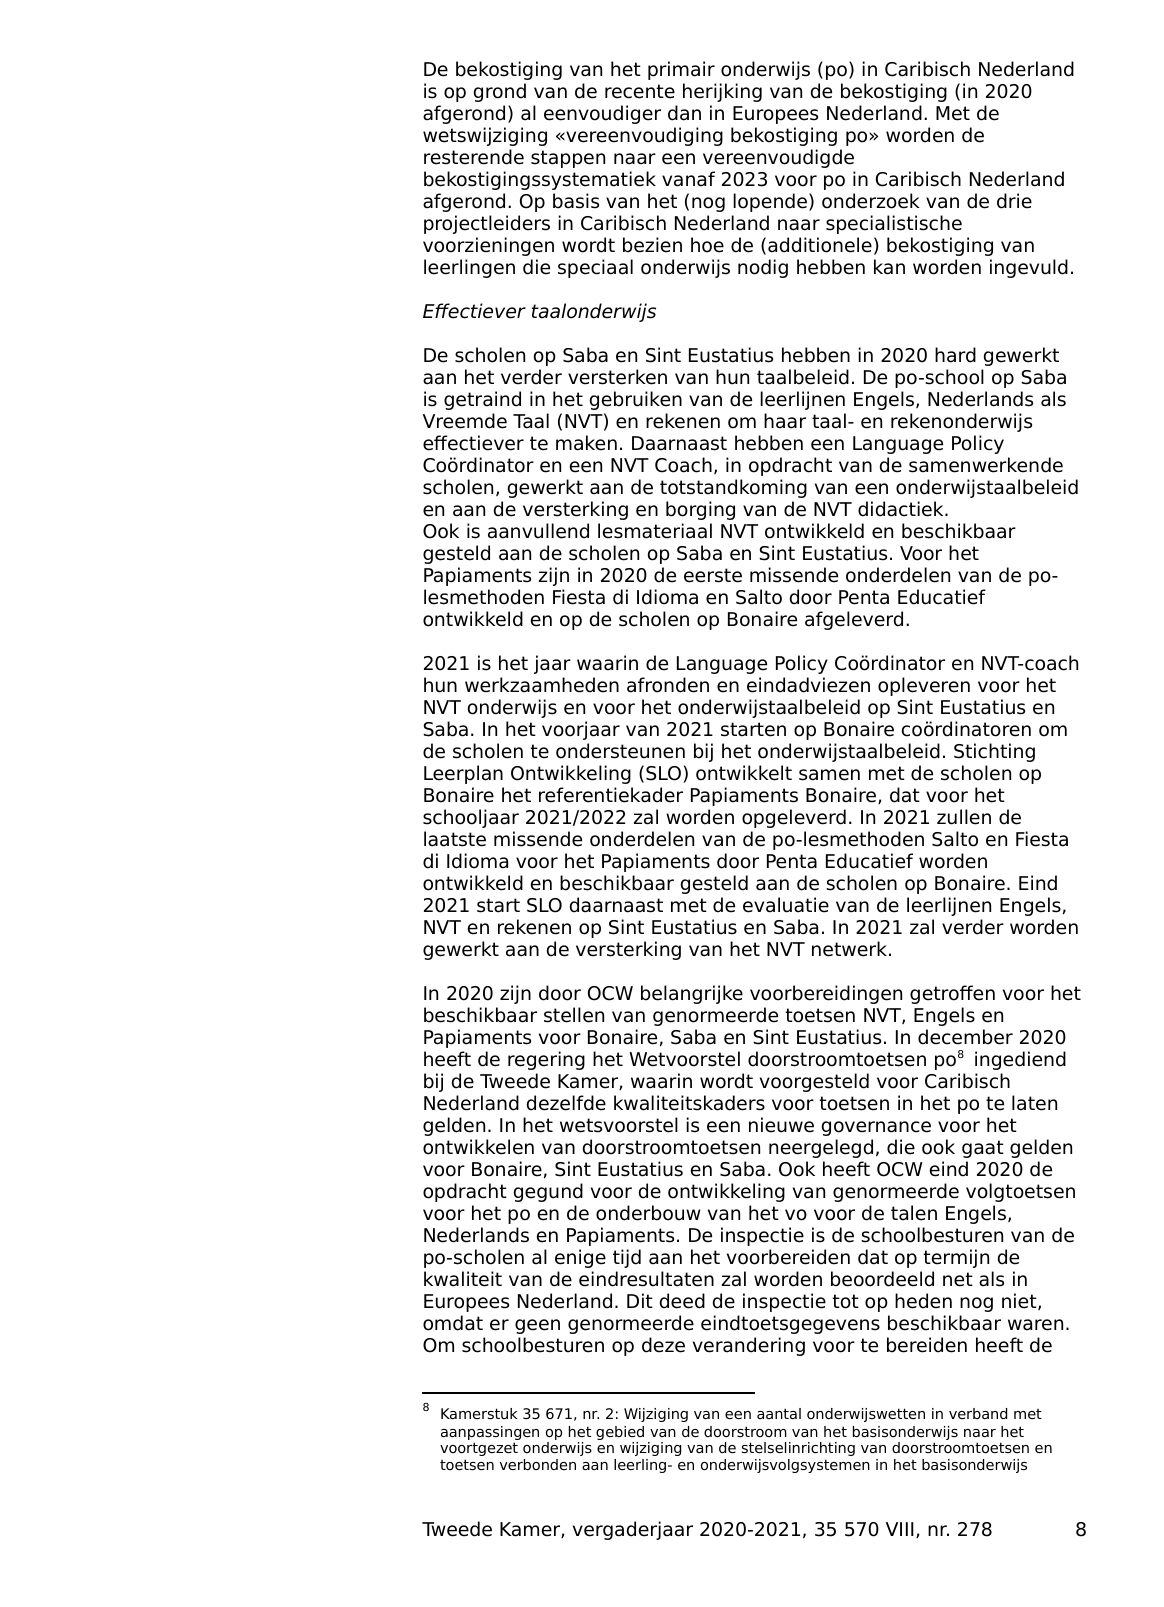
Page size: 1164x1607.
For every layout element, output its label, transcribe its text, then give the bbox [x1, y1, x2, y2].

text Kamerstuk 35 671, nr. 2: Wijziging van een aantal onderwijswetten in verband met aanpassingen op het gebied van de doorstroom van het basisonderwijs naar het voortgezet onderwijs en wijziging van de stelselinrichting van doorstroomtoetsen en toetsen verbonden aan leerling- en onderwijsvolgsystemen in het basisonderwijs [422, 1402, 1087, 1474]
text De scholen op Saba en Sint Eustatius hebben in 2020 hard gewerkt aan het verder versterken van hun taalbeleid. De po-school op Saba is getraind in het gebruiken van de leerlijnen Engels, Nederlands als Vreemde Taal (NVT) en rekenen om haar taal- en rekenonderwijs effectiever te maken. Daarnaast hebben een Language Policy Coördinator en een NVT Coach, in opdracht van de samenwerkende scholen, gewerkt aan de totstandkoming van een onderwijstaalbeleid en aan de versterking en borging van de NVT didactiek. [422, 345, 1087, 521]
subtitle Effectiever taalonderwijs [422, 301, 1087, 323]
text Ook is aanvullend lesmateriaal NVT ontwikkeld en beschikbaar gesteld aan de scholen op Saba en Sint Eustatius. Voor het Papiaments zijn in 2020 de eerste missende onderdelen van de po-lesmethoden Fiesta di Idioma en Salto door Penta Educatief ontwikkeld en op de scholen op Bonaire afgeleverd. [422, 521, 1087, 631]
text 2021 is het jaar waarin de Language Policy Coördinator en NVT-coach hun werkzaamheden afronden en eindadviezen opleveren voor het NVT onderwijs en voor het onderwijstaalbeleid op Sint Eustatius en Saba. In het voorjaar van 2021 starten op Bonaire coördinatoren om de scholen te ondersteunen bij het onderwijstaalbeleid. Stichting Leerplan Ontwikkeling (SLO) ontwikkelt samen met de scholen op Bonaire het referentiekader Papiaments Bonaire, dat voor het schooljaar 2021/2022 zal worden opgeleverd. In 2021 zullen de laatste missende onderdelen van de po-lesmethoden Salto en Fiesta di Idioma voor het Papiaments door Penta Educatief worden ontwikkeld en beschikbaar gesteld aan de scholen op Bonaire. Eind 2021 start SLO daarnaast met de evaluatie van de leerlijnen Engels, NVT en rekenen op Sint Eustatius en Saba. In 2021 zal verder worden gewerkt aan de versterking van het NVT netwerk. [422, 653, 1087, 961]
text In 2020 zijn door OCW belangrijke voorbereidingen getroffen voor het beschikbaar stellen van genormeerde toetsen NVT, Engels en Papiaments voor Bonaire, Saba en Sint Eustatius. In december 2020 heeft de regering het Wetvoorstel doorstroomtoetsen po ingediend bij de Tweede Kamer, waarin wordt voorgesteld voor Caribisch Nederland dezelfde kwaliteitskaders voor toetsen in het po te laten gelden. In het wetsvoorstel is een nieuwe governance voor het ontwikkelen van doorstroomtoetsen neergelegd, die ook gaat gelden voor Bonaire, Sint Eustatius en Saba. Ook heeft OCW eind 2020 de opdracht gegund voor de ontwikkeling van genormeerde volgtoetsen voor het po en de onderbouw van het vo voor de talen Engels, Nederlands en Papiaments. De inspectie is de schoolbesturen van de po-scholen al enige tijd aan het voorbereiden dat op termijn de kwaliteit van de eindresultaten zal worden beoordeeld net als in Europees Nederland. Dit deed de inspectie tot op heden nog niet, omdat er geen genormeerde eindtoetsgegevens beschikbaar waren. Om schoolbesturen op deze verandering voor te bereiden heeft de [422, 983, 1087, 1357]
text De bekostiging van het primair onderwijs (po) in Caribisch Nederland is op grond van de recente herijking van de bekostiging (in 2020 afgerond) al eenvoudiger dan in Europees Nederland. Met de wetswijziging «vereenvoudiging bekostiging po» worden de resterende stappen naar een vereenvoudigde bekostigingssystematiek vanaf 2023 voor po in Caribisch Nederland afgerond. Op basis van het (nog lopende) onderzoek van de drie projectleiders in Caribisch Nederland naar specialistische voorzieningen wordt bezien hoe de (additionele) bekostiging van leerlingen die speciaal onderwijs nodig hebben kan worden ingevuld. [422, 59, 1087, 279]
